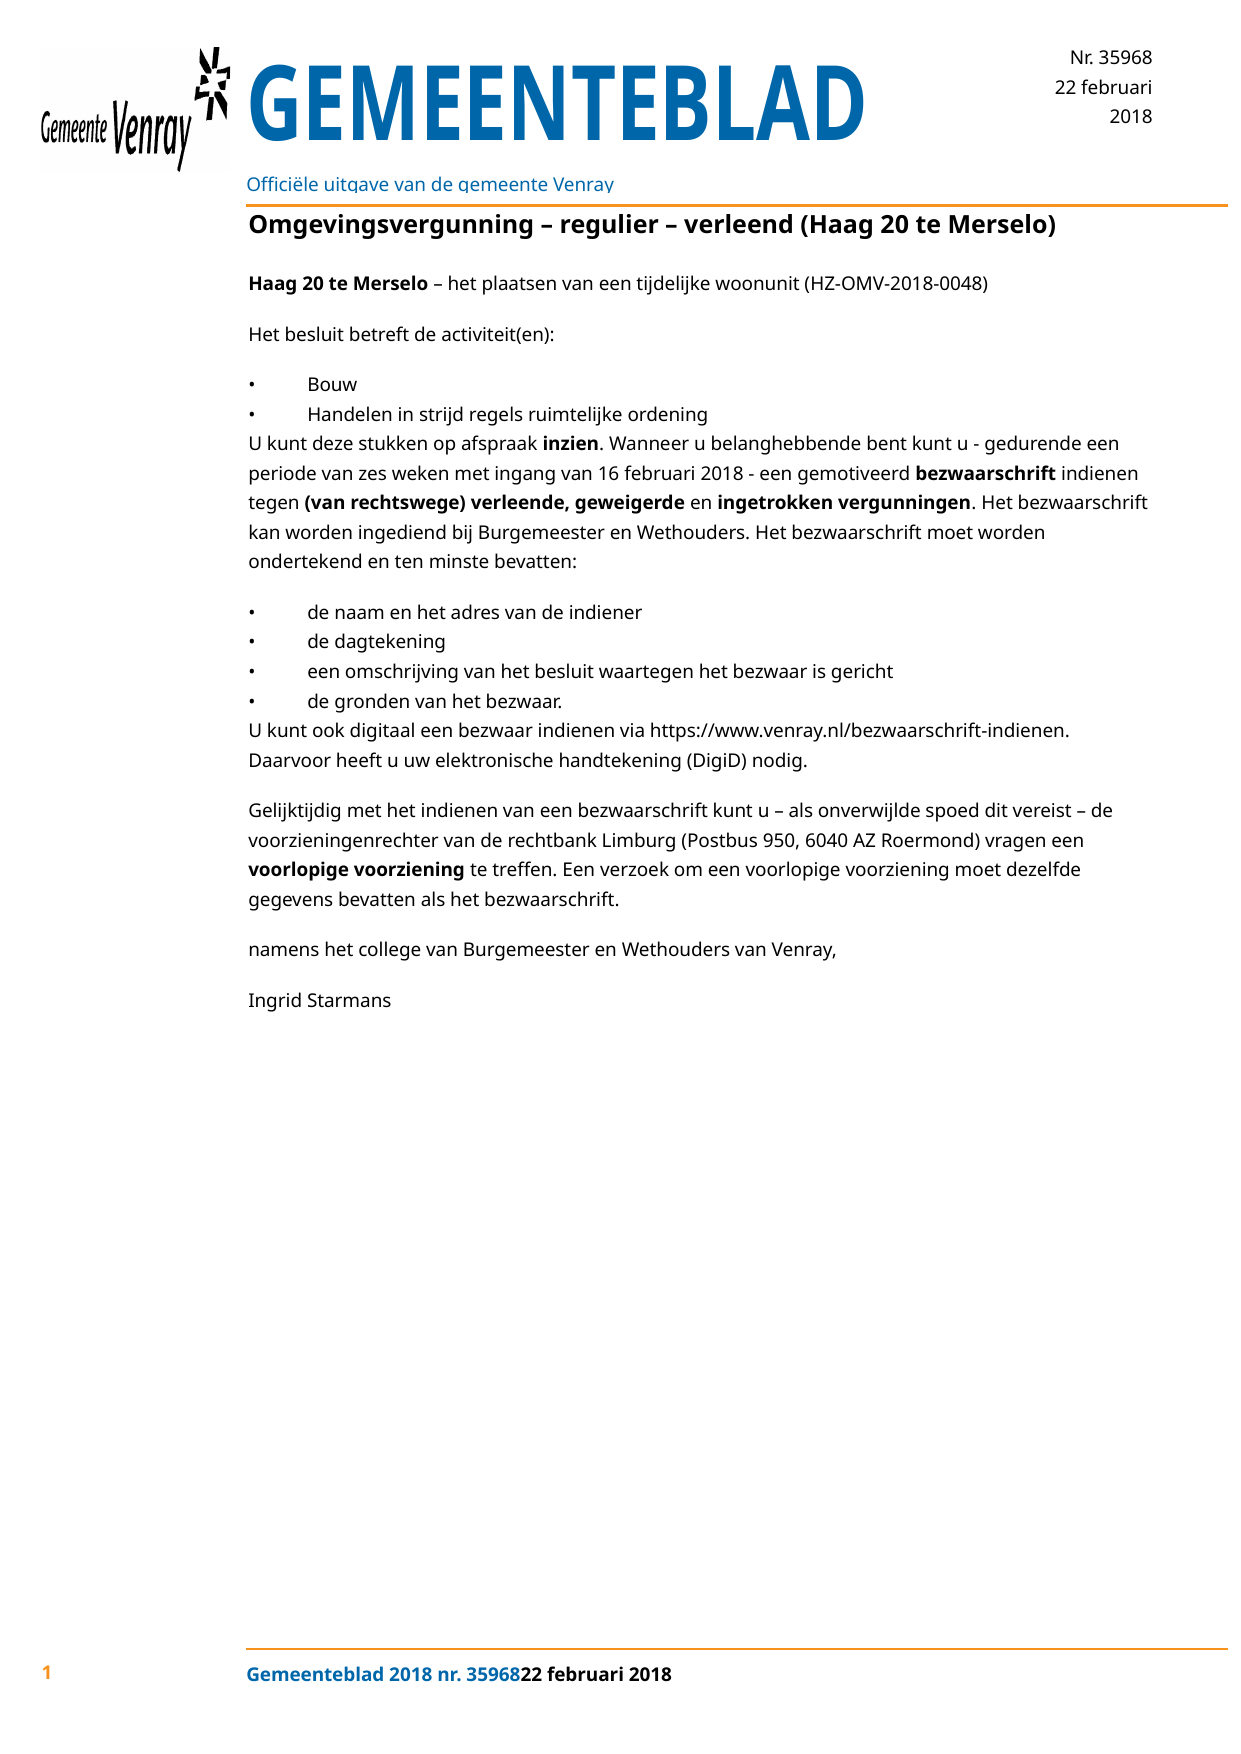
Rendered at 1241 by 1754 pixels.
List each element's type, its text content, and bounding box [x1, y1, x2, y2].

list de naam en het adres van de indiener [248, 599, 1152, 625]
picture [41, 47, 231, 172]
text U kunt ook digitaal een bezwaar indienen via https://www.venray.nl/bezwaarschrift-indienen. Daarvoor heeft u uw elektronische handtekening (DigiD) nodig. [248, 717, 1152, 773]
text Gelijktijdig met het indienen van een bezwaarschrift kunt u – als onverwijlde spoed dit vereist – de voorzieningenrechter van de rechtbank Limburg (Postbus 950, 6040 AZ Roermond) vragen een voorlopige voorziening te treffen. Een verzoek om een voorlopige voorziening moet dezelfde gegevens bevatten als het bezwaarschrift. [248, 797, 1152, 912]
list de dagtekening [248, 629, 1152, 654]
text Ingrid Starmans [248, 987, 1152, 1013]
text U kunt deze stukken op afspraak inzien. Wanneer u belanghebbende bent kunt u - gedurende een periode van zes weken met ingang van 16 februari 2018 - een gemotiveerd bezwaarschrift indienen tegen (van rechtswege) verleende, geweigerde en ingetrokken vergunningen. Het bezwaarschrift kan worden ingediend bij Burgemeester en Wethouders. Het bezwaarschrift moet worden ondertekend en ten minste bevatten: [248, 430, 1152, 574]
text Het besluit betreft de activiteit(en): [248, 321, 1152, 346]
text namens het college van Burgemeester en Wethouders van Venray, [248, 937, 1152, 962]
text Haag 20 te Merselo – het plaatsen van een tijdelijke woonunit (HZ-OMV-2018-0048) [248, 270, 1152, 296]
list de gronden van het bezwaar. [248, 688, 1152, 713]
text Omgevingsvergunning – regulier – verleend (Haag 20 te Merselo) [248, 207, 1152, 241]
list Handelen in strijd regels ruimtelijke ordening [248, 401, 1152, 426]
list Bouw [248, 371, 1152, 397]
list een omschrijving van het besluit waartegen het bezwaar is gericht [248, 658, 1152, 684]
